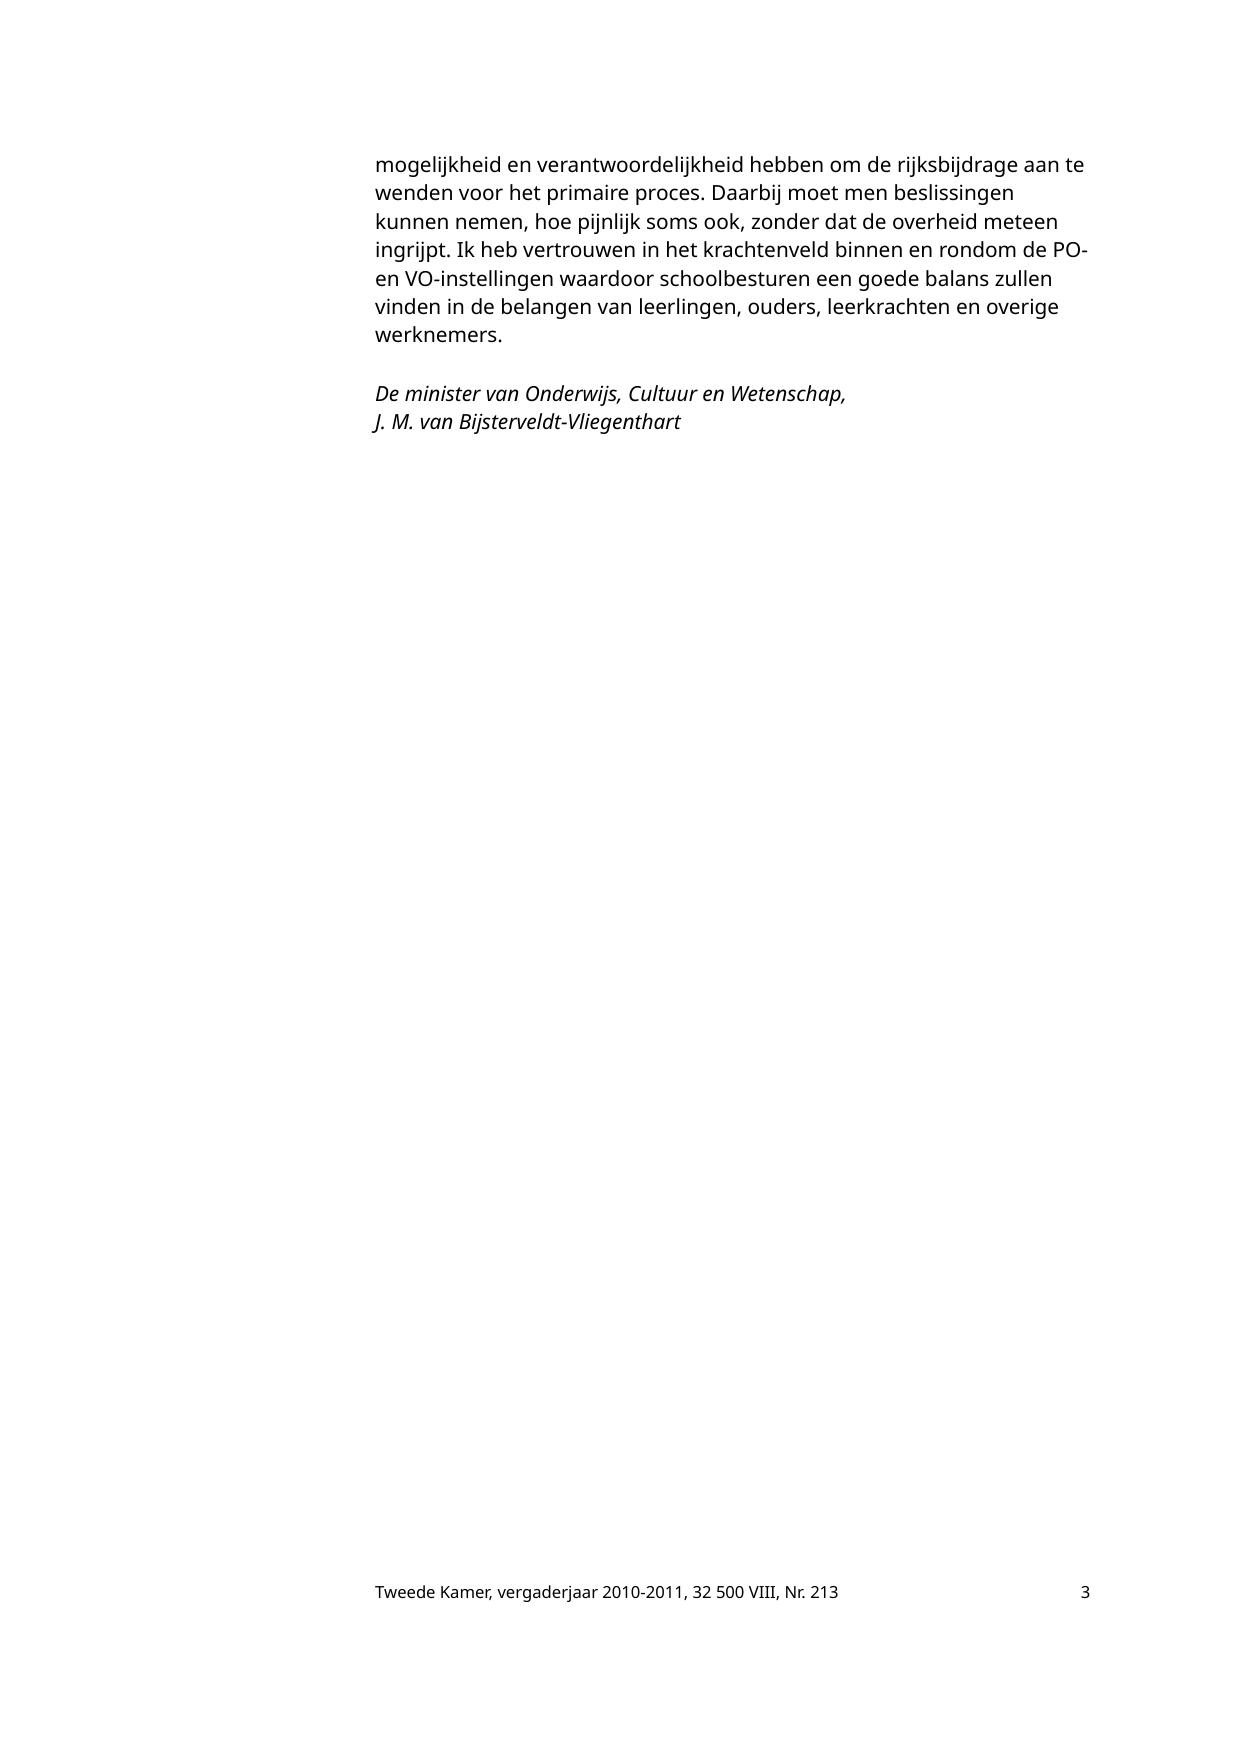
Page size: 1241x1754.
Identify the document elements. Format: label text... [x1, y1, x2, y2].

text mogelijkheid en verantwoordelijkheid hebben om de rijksbijdrage aan te wenden voor het primaire proces. Daarbij moet men beslissingen kunnen nemen, hoe pijnlijk soms ook, zonder dat de overheid meteen ingrijpt. Ik heb vertrouwen in het krachtenveld binnen en rondom de PO- en VO-instellingen waardoor schoolbesturen een goede balans zullen vinden in de belangen van leerlingen, ouders, leerkrachten en overige werknemers. [375, 150, 1090, 349]
text De minister van Onderwijs, Cultuur en Wetenschap, [375, 379, 1090, 407]
text J. M. van Bijsterveldt-Vliegenthart [375, 407, 1090, 436]
